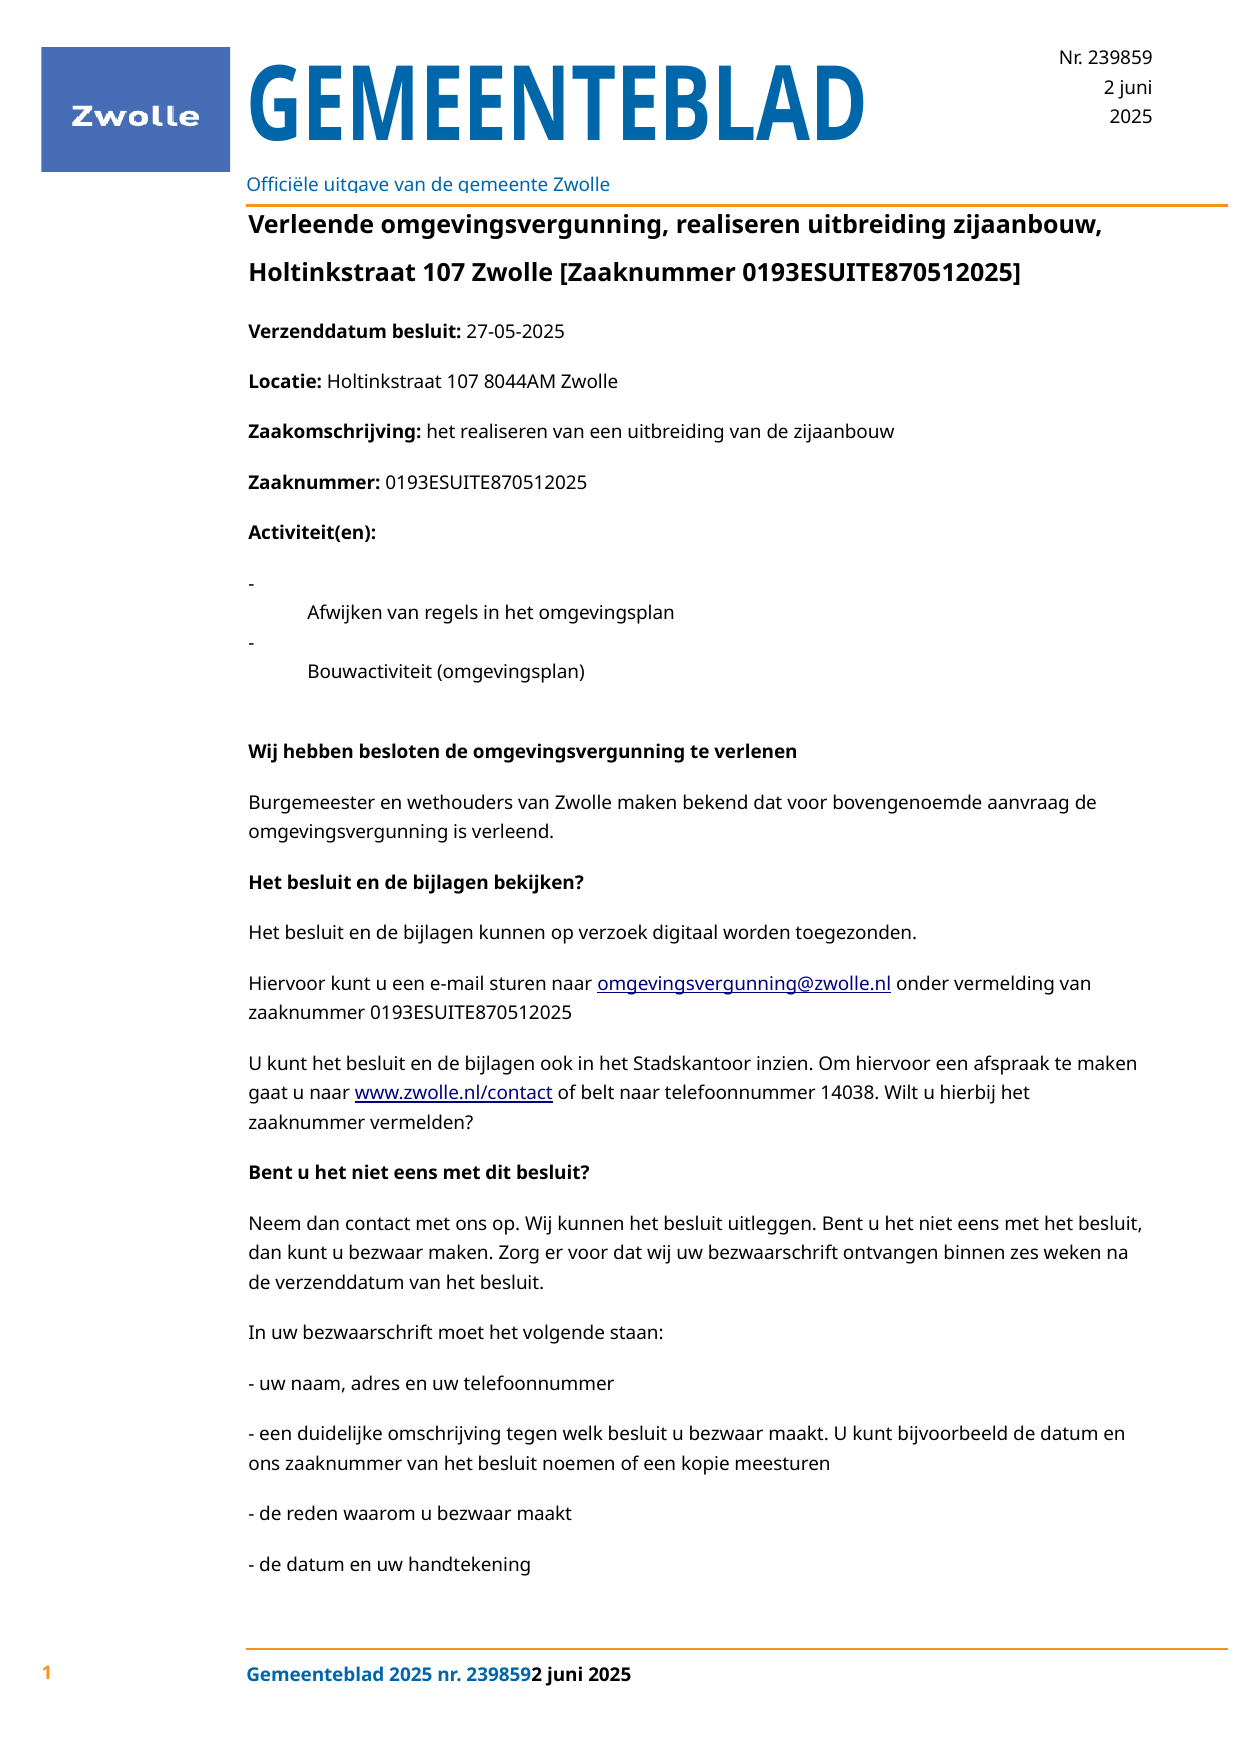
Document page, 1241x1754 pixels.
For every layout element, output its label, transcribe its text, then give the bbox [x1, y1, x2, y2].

text - de reden waarom u bezwaar maakt [248, 1500, 1152, 1526]
text Het besluit en de bijlagen kunnen op verzoek digitaal worden toegezonden. [248, 919, 1152, 945]
list Afwijken van regels in het omgevingsplan [248, 599, 1152, 625]
text Het besluit en de bijlagen bekijken? [248, 869, 1152, 895]
text - een duidelijke omschrijving tegen welk besluit u bezwaar maakt. U kunt bijvoorbeeld de datum en ons zaaknummer van het besluit noemen of een kopie meesturen [248, 1420, 1152, 1476]
text Burgemeester en wethouders van Zwolle maken bekend dat voor bovengenoemde aanvraag de omgevingsvergunning is verleend. [248, 789, 1152, 844]
text Zaakomschrijving: het realiseren van een uitbreiding van de zijaanbouw [248, 419, 1152, 444]
list Bouwactiviteit (omgevingsplan) [248, 659, 1152, 684]
text U kunt het besluit en de bijlagen ook in het Stadskantoor inzien. Om hiervoor een afspraak te maken gaat u naar www.zwolle.nl/contact of belt naar telefoonnummer 14038. Wilt u hierbij het zaaknummer vermelden? [248, 1050, 1152, 1135]
picture [41, 47, 231, 172]
text In uw bezwaarschrift moet het volgende staan: [248, 1319, 1152, 1345]
text Zaaknummer: 0193ESUITE870512025 [248, 469, 1152, 495]
text Wij hebben besloten de omgevingsvergunning te verlenen [248, 739, 1152, 764]
text Verleende omgevingsvergunning, realiseren uitbreiding zijaanbouw, Holtinkstraat 107 Zwolle [Zaaknummer 0193ESUITE870512025] [248, 207, 1152, 288]
text Bent u het niet eens met dit besluit? [248, 1159, 1152, 1185]
text Hiervoor kunt u een e-mail sturen naar omgevingsvergunning@zwolle.nl onder vermelding van zaaknummer 0193ESUITE870512025 [248, 970, 1152, 1025]
text Verzenddatum besluit: 27-05-2025 [248, 318, 1152, 344]
text - de datum en uw handtekening [248, 1551, 1152, 1577]
text - uw naam, adres en uw telefoonnummer [248, 1370, 1152, 1396]
text Locatie: Holtinkstraat 107 8044AM Zwolle [248, 368, 1152, 394]
text Activiteit(en): [248, 519, 1152, 545]
text Neem dan contact met ons op. Wij kunnen het besluit uitleggen. Bent u het niet eens met het besluit, dan kunt u bezwaar maken. Zorg er voor dat wij uw bezwaarschrift ontvangen binnen zes weken na de verzenddatum van het besluit. [248, 1210, 1152, 1295]
